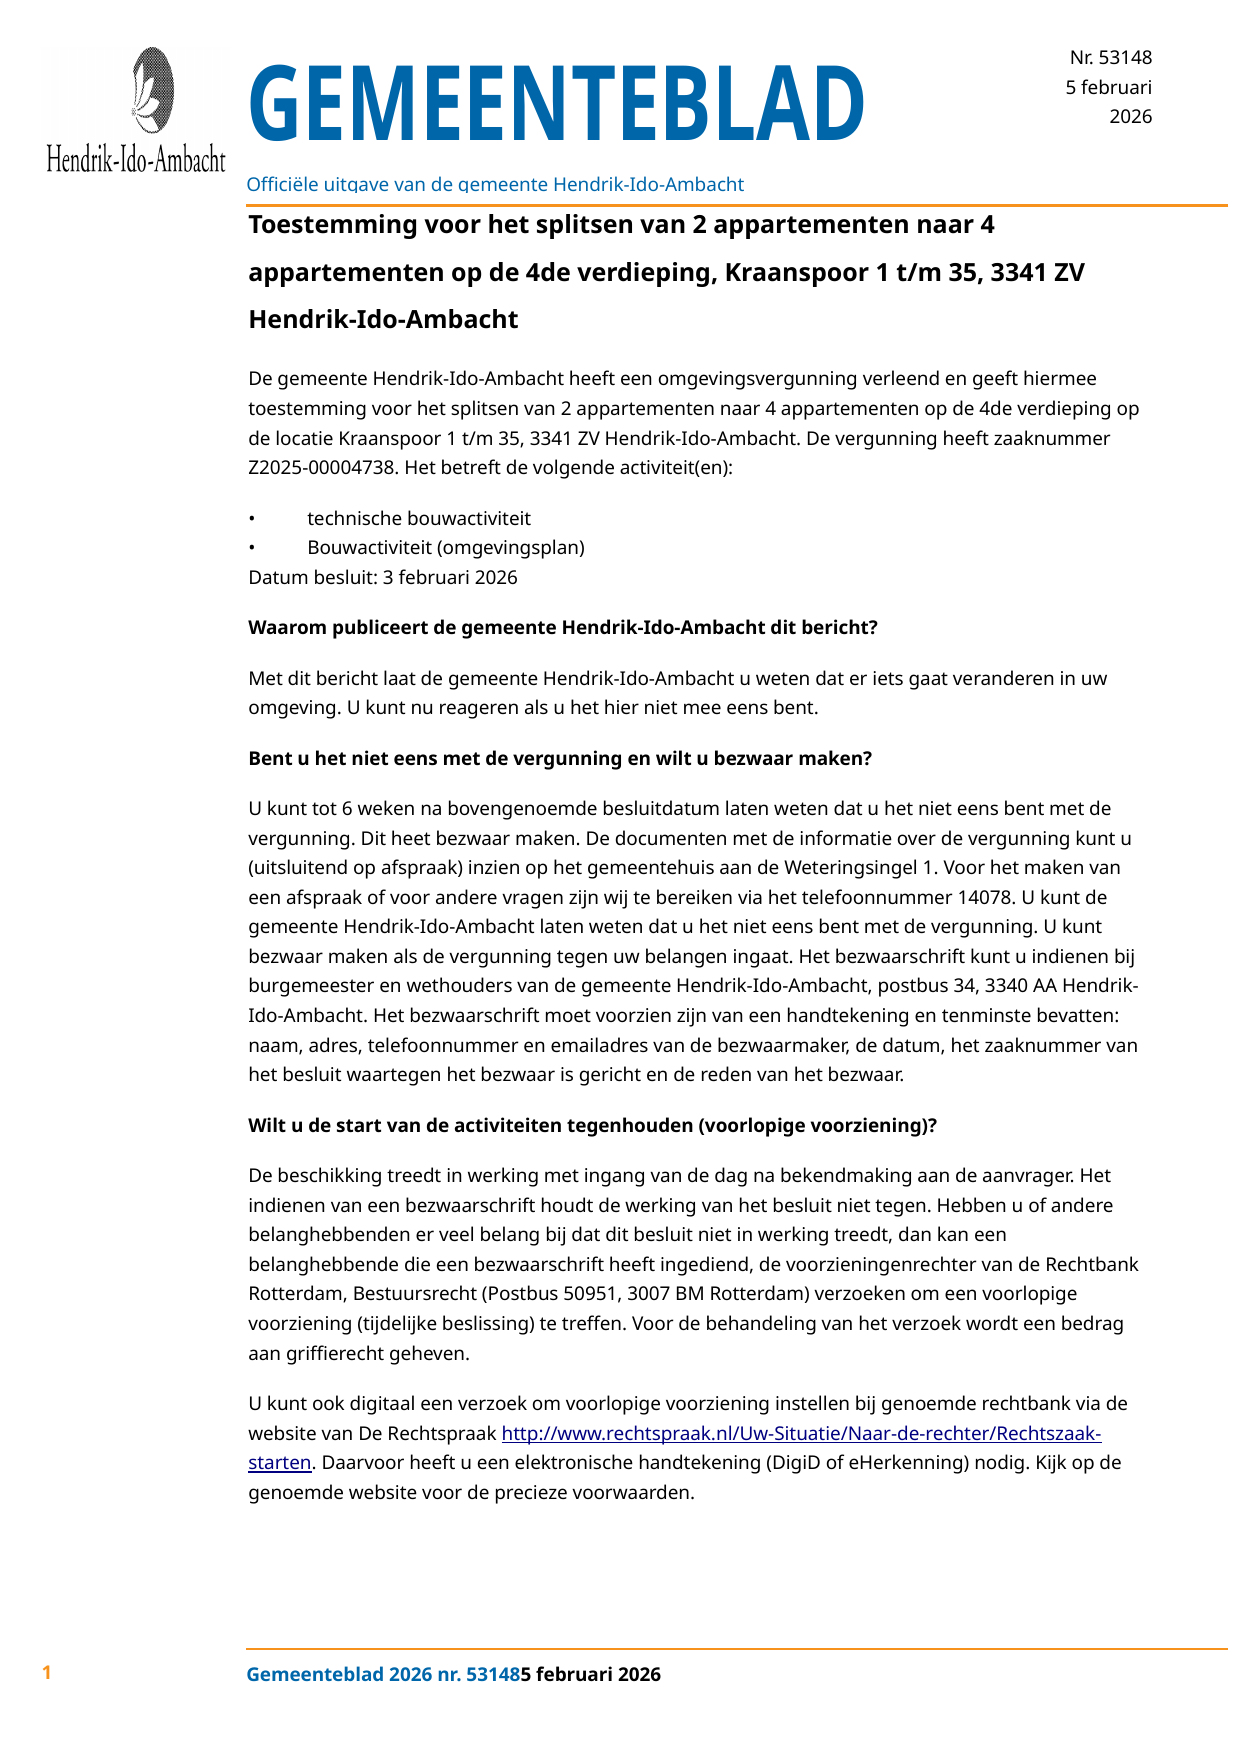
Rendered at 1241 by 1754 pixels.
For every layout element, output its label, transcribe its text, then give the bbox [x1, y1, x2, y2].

picture [41, 47, 231, 172]
text Datum besluit: 3 februari 2026 [248, 564, 1152, 589]
text Toestemming voor het splitsen van 2 appartementen naar 4 appartementen op de 4de verdieping, Kraanspoor 1 t/m 35, 3341 ZV Hendrik-Ido-Ambacht [248, 207, 1152, 336]
text Wilt u de start van de activiteiten tegenhouden (voorlopige voorziening)? [248, 1112, 1152, 1137]
text De beschikking treedt in werking met ingang van de dag na bekendmaking aan de aanvrager. Het indienen van een bezwaarschrift houdt de werking van het besluit niet tegen. Hebben u of andere belanghebbenden er veel belang bij dat dit besluit niet in werking treedt, dan kan een belanghebbende die een bezwaarschrift heeft ingediend, de voorzieningenrechter van de Rechtbank Rotterdam, Bestuursrecht (Postbus 50951, 3007 BM Rotterdam) verzoeken om een voorlopige voorziening (tijdelijke beslissing) te treffen. Voor de behandeling van het verzoek wordt een bedrag aan griffierecht geheven. [248, 1162, 1152, 1365]
list technische bouwactiviteit [248, 505, 1152, 530]
text De gemeente Hendrik-Ido-Ambacht heeft een omgevingsvergunning verleend en geeft hiermee toestemming voor het splitsen van 2 appartementen naar 4 appartementen op de 4de verdieping op de locatie Kraanspoor 1 t/m 35, 3341 ZV Hendrik-Ido-Ambacht. De vergunning heeft zaaknummer Z2025-00004738. Het betreft de volgende activiteit(en): [248, 366, 1152, 480]
text U kunt tot 6 weken na bovengenoemde besluitdatum laten weten dat u het niet eens bent met de vergunning. Dit heet bezwaar maken. De documenten met de informatie over de vergunning kunt u (uitsluitend op afspraak) inzien op het gemeentehuis aan de Weteringsingel 1. Voor het maken van een afspraak of voor andere vragen zijn wij te bereiken via het telefoonnummer 14078. U kunt de gemeente Hendrik-Ido-Ambacht laten weten dat u het niet eens bent met de vergunning. U kunt bezwaar maken als de vergunning tegen uw belangen ingaat. Het bezwaarschrift kunt u indienen bij burgemeester en wethouders van de gemeente Hendrik-Ido-Ambacht, postbus 34, 3340 AA Hendrik-Ido-Ambacht. Het bezwaarschrift moet voorzien zijn van een handtekening en tenminste bevatten: naam, adres, telefoonnummer en emailadres van de bezwaarmaker, de datum, het zaaknummer van het besluit waartegen het bezwaar is gericht en de reden van het bezwaar. [248, 795, 1152, 1087]
text Bent u het niet eens met de vergunning en wilt u bezwaar maken? [248, 745, 1152, 770]
text U kunt ook digitaal een verzoek om voorlopige voorziening instellen bij genoemde rechtbank via de website van De Rechtspraak http://www.rechtspraak.nl/Uw-Situatie/Naar-de-rechter/Rechtszaak-starten. Daarvoor heeft u een elektronische handtekening (DigiD of eHerkenning) nodig. Kijk op de genoemde website voor de precieze voorwaarden. [248, 1390, 1152, 1504]
text Met dit bericht laat de gemeente Hendrik-Ido-Ambacht u weten dat er iets gaat veranderen in uw omgeving. U kunt nu reageren als u het hier niet mee eens bent. [248, 665, 1152, 720]
text Waarom publiceert de gemeente Hendrik-Ido-Ambacht dit bericht? [248, 614, 1152, 640]
list Bouwactiviteit (omgevingsplan) [248, 534, 1152, 560]
